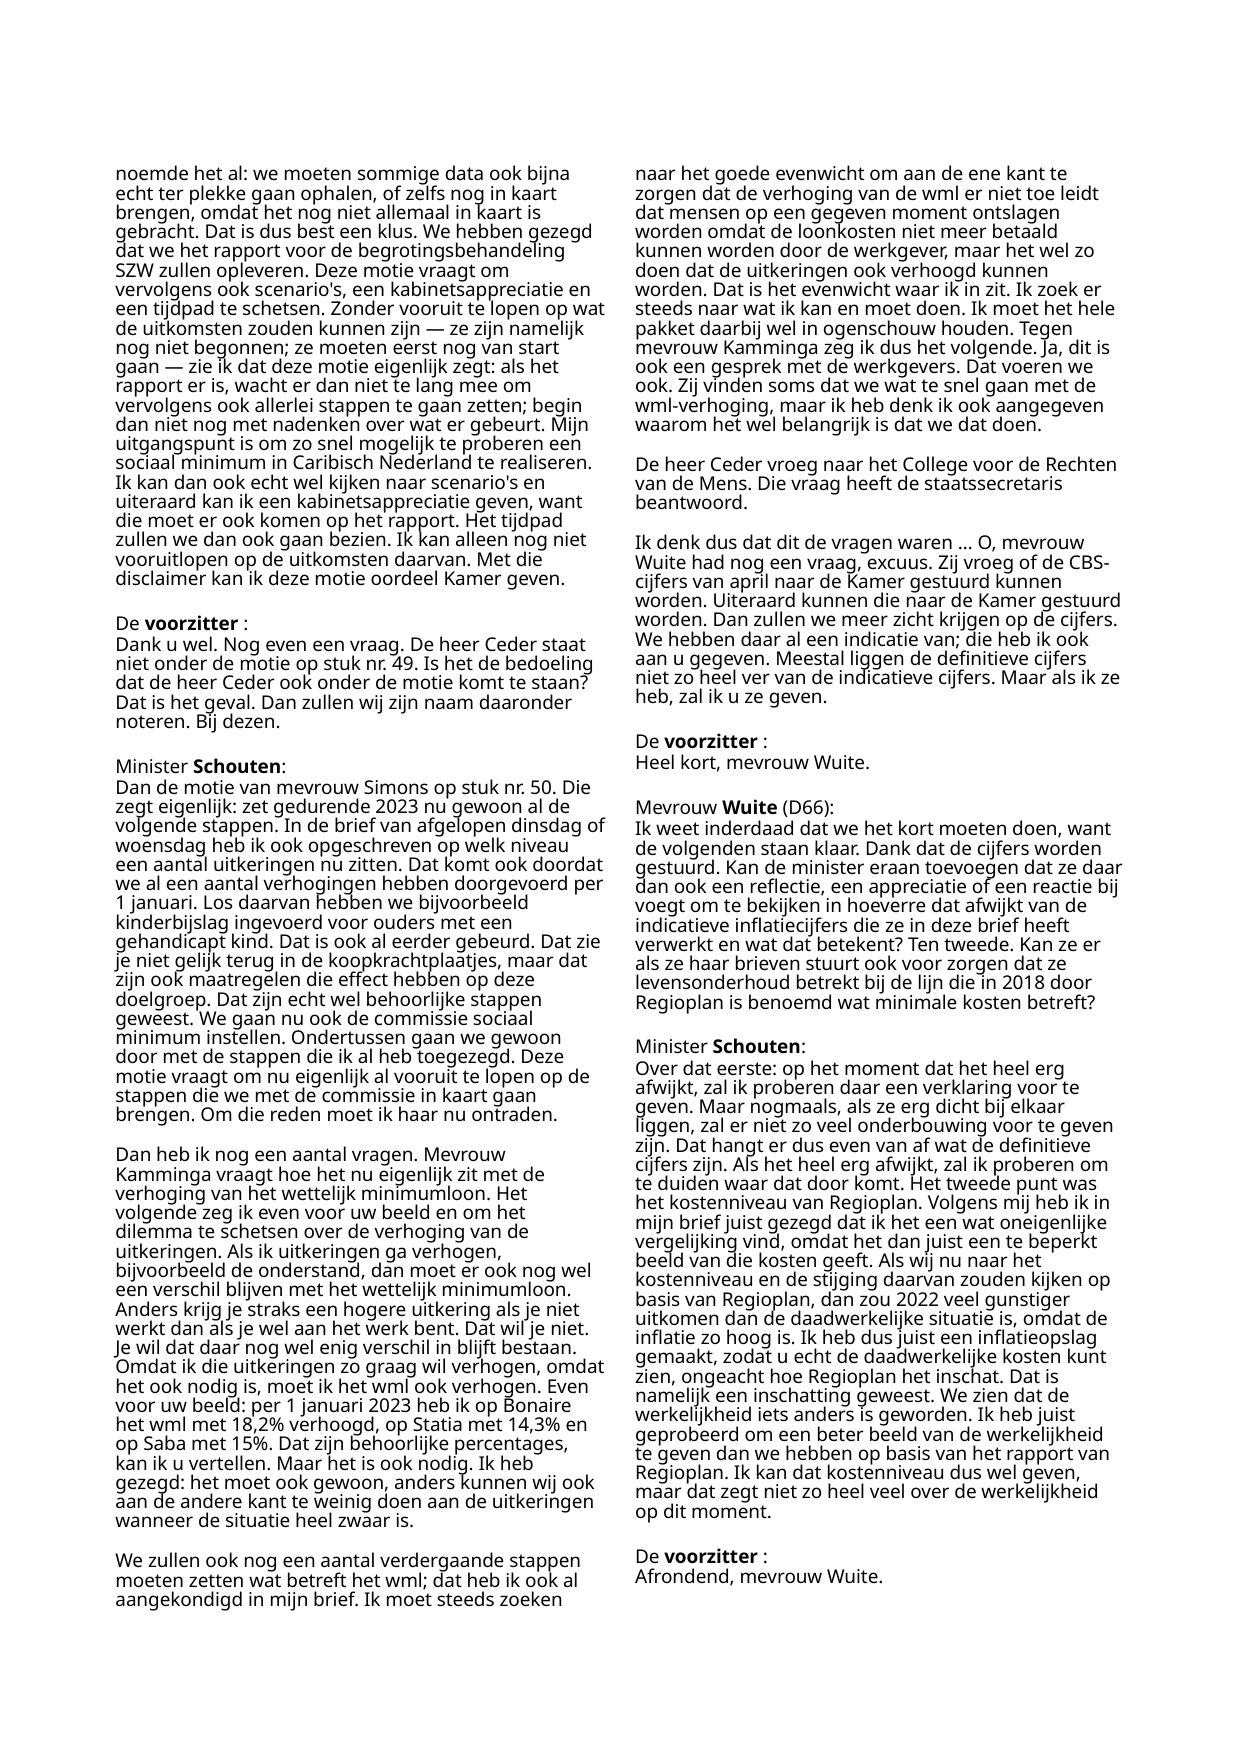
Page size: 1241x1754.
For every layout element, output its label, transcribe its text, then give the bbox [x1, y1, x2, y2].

text De voorzitter : [635, 729, 1125, 754]
text Dan heb ik nog een aantal vragen. Mevrouw Kamminga vraagt hoe het nu eigenlijk zit met de verhoging van het wettelijk minimumloon. Het volgende zeg ik even voor uw beeld en om het dilemma te schetsen over de verhoging van de uitkeringen. Als ik uitkeringen ga verhogen, bijvoorbeeld de onderstand, dan moet er ook nog wel een verschil blijven met het wettelijk minimumloon. Anders krijg je straks een hogere uitkering als je niet werkt dan als je wel aan het werk bent. Dat wil je niet. Je wil dat daar nog wel enig verschil in blijft bestaan. Omdat ik die uitkeringen zo graag wil verhogen, omdat het ook nodig is, moet ik het wml ook verhogen. Even voor uw beeld: per 1 januari 2023 heb ik op Bonaire het wml met 18,2% verhoogd, op Statia met 14,3% en op Saba met 15%. Dat zijn behoorlijke percentages, kan ik u vertellen. Maar het is ook nodig. Ik heb gezegd: het moet ook gewoon, anders kunnen wij ook aan de andere kant te weinig doen aan de uitkeringen wanneer de situatie heel zwaar is. [115, 1146, 605, 1532]
text Heel kort, mevrouw Wuite. [635, 754, 1125, 774]
text Over dat eerste: op het moment dat het heel erg afwijkt, zal ik proberen daar een verklaring voor te geven. Maar nogmaals, als ze erg dicht bij elkaar liggen, zal er niet zo veel onderbouwing voor te geven zijn. Dat hangt er dus even van af wat de definitieve cijfers zijn. Als het heel erg afwijkt, zal ik proberen om te duiden waar dat door komt. Het tweede punt was het kostenniveau van Regioplan. Volgens mij heb ik in mijn brief juist gezegd dat ik het een wat oneigenlijke vergelijking vind, omdat het dan juist een te beperkt beeld van die kosten geeft. Als wij nu naar het kostenniveau en de stijging daarvan zouden kijken op basis van Regioplan, dan zou 2022 veel gunstiger uitkomen dan de daadwerkelijke situatie is, omdat de inflatie zo hoog is. Ik heb dus juist een inflatieopslag gemaakt, zodat u echt de daadwerkelijke kosten kunt zien, ongeacht hoe Regioplan het inschat. Dat is namelijk een inschatting geweest. We zien dat de werkelijkheid iets anders is geworden. Ik heb juist geprobeerd om een beter beeld van de werkelijkheid te geven dan we hebben op basis van het rapport van Regioplan. Ik kan dat kostenniveau dus wel geven, maar dat zegt niet zo heel veel over de werkelijkheid op dit moment. [635, 1059, 1125, 1522]
text Mevrouw Wuite (D66): [635, 794, 1125, 820]
text Ik denk dus dat dit de vragen waren … O, mevrouw Wuite had nog een vraag, excuus. Zij vroeg of de CBS-cijfers van april naar de Kamer gestuurd kunnen worden. Uiteraard kunnen die naar de Kamer gestuurd worden. Dan zullen we meer zicht krijgen op de cijfers. We hebben daar al een indicatie van; die heb ik ook aan u gegeven. Meestal liggen de definitieve cijfers niet zo heel ver van de indicatieve cijfers. Maar als ik ze heb, zal ik u ze geven. [635, 534, 1125, 708]
text Dan de motie van mevrouw Simons op stuk nr. 50. Die zegt eigenlijk: zet gedurende 2023 nu gewoon al de volgende stappen. In de brief van afgelopen dinsdag of woensdag heb ik ook opgeschreven op welk niveau een aantal uitkeringen nu zitten. Dat komt ook doordat we al een aantal verhogingen hebben doorgevoerd per 1 januari. Los daarvan hebben we bijvoorbeeld kinderbijslag ingevoerd voor ouders met een gehandicapt kind. Dat is ook al eerder gebeurd. Dat zie je niet gelijk terug in de koopkrachtplaatjes, maar dat zijn ook maatregelen die effect hebben op deze doelgroep. Dat zijn echt wel behoorlijke stappen geweest. We gaan nu ook de commissie sociaal minimum instellen. Ondertussen gaan we gewoon door met de stappen die ik al heb toegezegd. Deze motie vraagt om nu eigenlijk al vooruit te lopen op de stappen die we met de commissie in kaart gaan brengen. Om die reden moet ik haar nu ontraden. [115, 779, 605, 1126]
text De voorzitter : [635, 1543, 1125, 1568]
text Afrondend, mevrouw Wuite. [635, 1568, 1125, 1588]
text De heer Ceder vroeg naar het College voor de Rechten van de Mens. Die vraag heeft de staatssecretaris beantwoord. [635, 456, 1125, 514]
text De voorzitter : [115, 610, 605, 636]
text Minister Schouten: [635, 1034, 1125, 1059]
text Minister Schouten: [115, 753, 605, 779]
text naar het goede evenwicht om aan de ene kant te zorgen dat de verhoging van de wml er niet toe leidt dat mensen op een gegeven moment ontslagen worden omdat de loonkosten niet meer betaald kunnen worden door de werkgever, maar het wel zo doen dat de uitkeringen ook verhoogd kunnen worden. Dat is het evenwicht waar ik in zit. Ik zoek er steeds naar wat ik kan en moet doen. Ik moet het hele pakket daarbij wel in ogenschouw houden. Tegen mevrouw Kamminga zeg ik dus het volgende. Ja, dit is ook een gesprek met de werkgevers. Dat voeren we ook. Zij vinden soms dat we wat te snel gaan met de wml-verhoging, maar ik heb denk ik ook aangegeven waarom het wel belangrijk is dat we dat doen. [635, 165, 1125, 435]
text noemde het al: we moeten sommige data ook bijna echt ter plekke gaan ophalen, of zelfs nog in kaart brengen, omdat het nog niet allemaal in kaart is gebracht. Dat is dus best een klus. We hebben gezegd dat we het rapport voor de begrotingsbehandeling SZW zullen opleveren. Deze motie vraagt om vervolgens ook scenario's, een kabinetsappreciatie en een tijdpad te schetsen. Zonder vooruit te lopen op wat de uitkomsten zouden kunnen zijn — ze zijn namelijk nog niet begonnen; ze moeten eerst nog van start gaan — zie ik dat deze motie eigenlijk zegt: als het rapport er is, wacht er dan niet te lang mee om vervolgens ook allerlei stappen te gaan zetten; begin dan niet nog met nadenken over wat er gebeurt. Mijn uitgangspunt is om zo snel mogelijk te proberen een sociaal minimum in Caribisch Nederland te realiseren. Ik kan dan ook echt wel kijken naar scenario's en uiteraard kan ik een kabinetsappreciatie geven, want die moet er ook komen op het rapport. Het tijdpad zullen we dan ook gaan bezien. Ik kan alleen nog niet vooruitlopen op de uitkomsten daarvan. Met die disclaimer kan ik deze motie oordeel Kamer geven. [115, 165, 605, 589]
text We zullen ook nog een aantal verdergaande stappen moeten zetten wat betreft het wml; dat heb ik ook al aangekondigd in mijn brief. Ik moet steeds zoeken [115, 1552, 605, 1610]
text Dank u wel. Nog even een vraag. De heer Ceder staat niet onder de motie op stuk nr. 49. Is het de bedoeling dat de heer Ceder ook onder de motie komt te staan? Dat is het geval. Dan zullen wij zijn naam daaronder noteren. Bij dezen. [115, 636, 605, 732]
text Ik weet inderdaad dat we het kort moeten doen, want de volgenden staan klaar. Dank dat de cijfers worden gestuurd. Kan de minister eraan toevoegen dat ze daar dan ook een reflectie, een appreciatie of een reactie bij voegt om te bekijken in hoeverre dat afwijkt van de indicatieve inflatiecijfers die ze in deze brief heeft verwerkt en wat dat betekent? Ten tweede. Kan ze er als ze haar brieven stuurt ook voor zorgen dat ze levensonderhoud betrekt bij de lijn die in 2018 door Regioplan is benoemd wat minimale kosten betreft? [635, 820, 1125, 1013]
